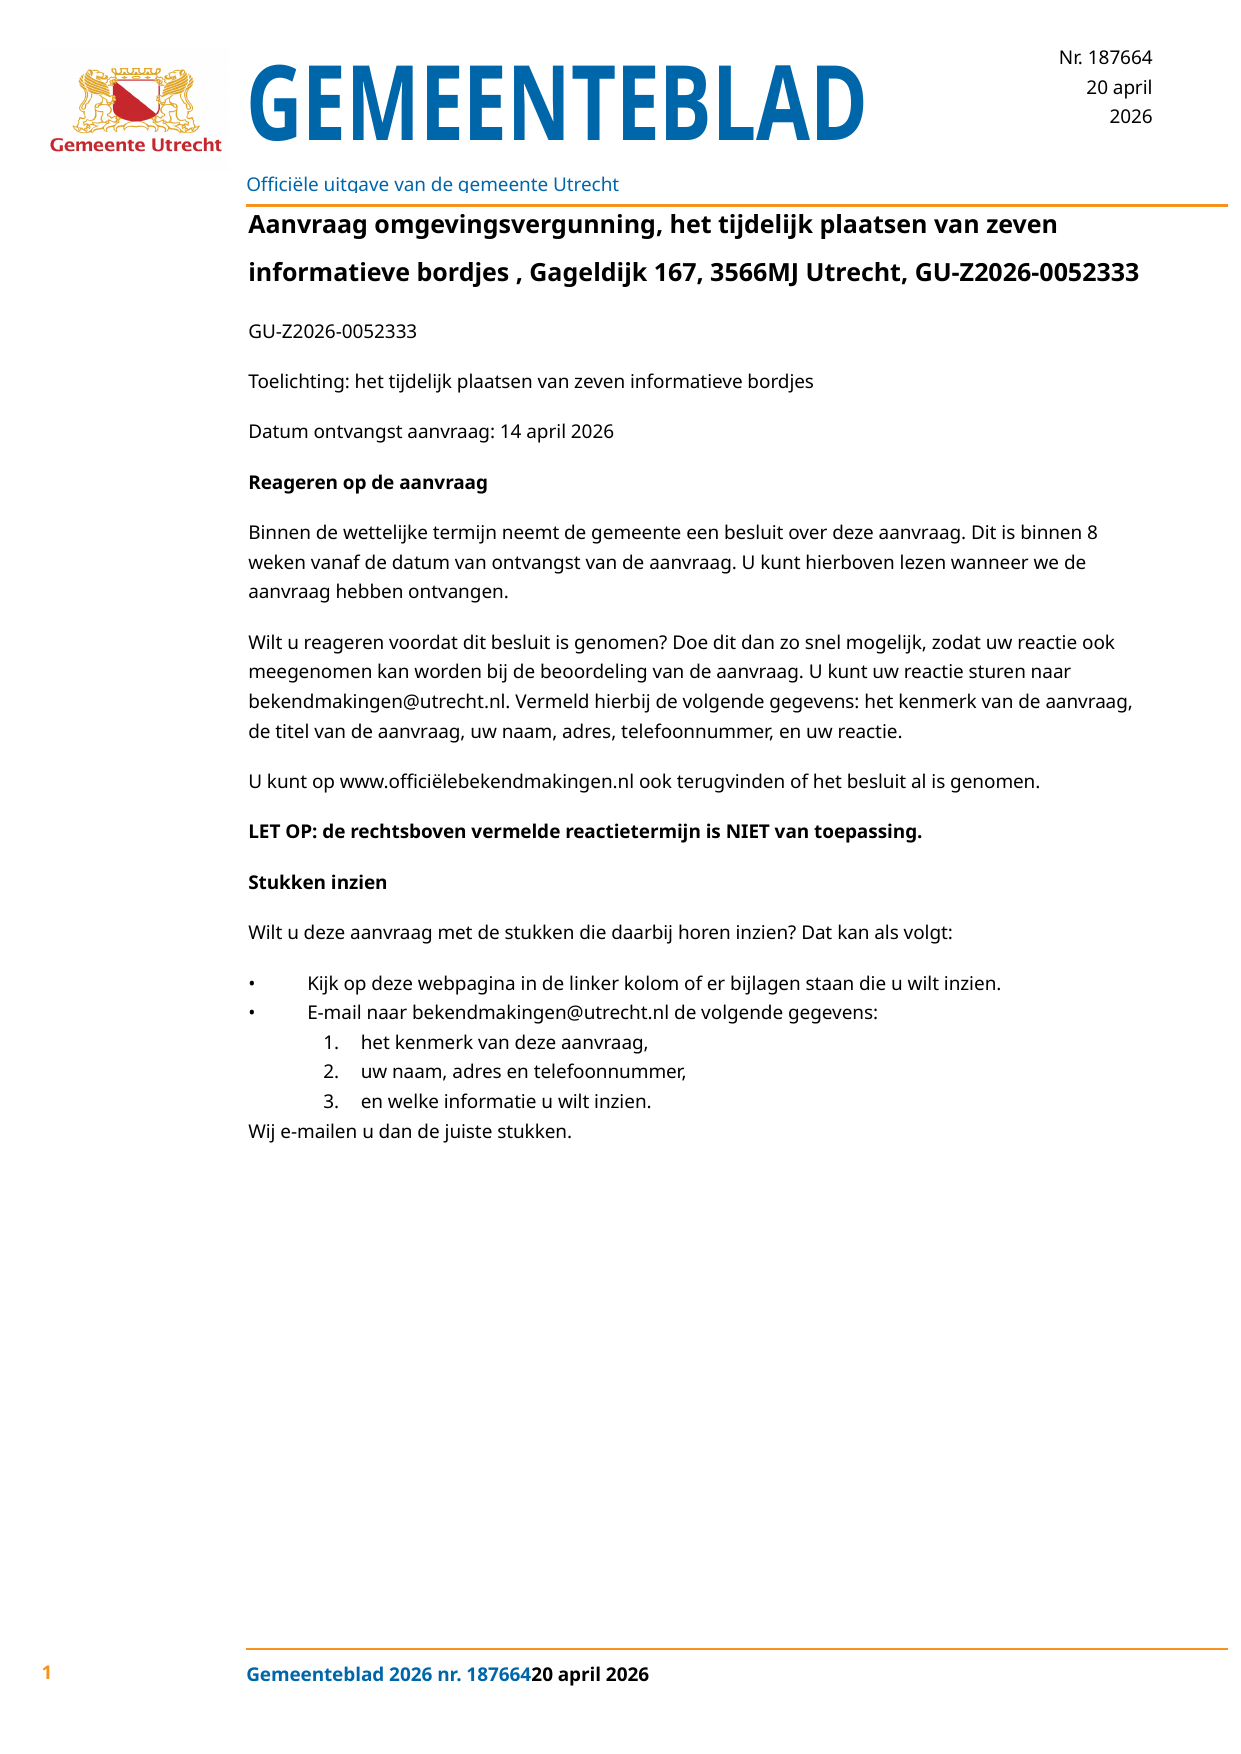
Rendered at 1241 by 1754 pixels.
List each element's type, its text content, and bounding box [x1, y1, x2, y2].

list en welke informatie u wilt inzien. [323, 1088, 1152, 1114]
text Wilt u deze aanvraag met de stukken die daarbij horen inzien? Dat kan als volgt: [248, 919, 1152, 945]
list uw naam, adres en telefoonnummer, [323, 1059, 1152, 1084]
text Wij e-mailen u dan de juiste stukken. [248, 1118, 1152, 1144]
list E-mail naar bekendmakingen@utrecht.nl de volgende gegevens: [248, 999, 1152, 1025]
text U kunt op www.officiëlebekendmakingen.nl ook terugvinden of het besluit al is genomen. [248, 768, 1152, 794]
text GU-Z2026-0052333 [248, 318, 1152, 344]
text LET OP: de rechtsboven vermelde reactietermijn is NIET van toepassing. [248, 819, 1152, 844]
text Wilt u reageren voordat dit besluit is genomen? Doe dit dan zo snel mogelijk, zodat uw reactie ook meegenomen kan worden bij de beoordeling van de aanvraag. U kunt uw reactie sturen naar bekendmakingen@utrecht.nl. Vermeld hierbij de volgende gegevens: het kenmerk van de aanvraag, de titel van de aanvraag, uw naam, adres, telefoonnummer, en uw reactie. [248, 629, 1152, 744]
text Reageren op de aanvraag [248, 469, 1152, 495]
text Stukken inzien [248, 869, 1152, 895]
text Binnen de wettelijke termijn neemt de gemeente een besluit over deze aanvraag. Dit is binnen 8 weken vanaf de datum van ontvangst van de aanvraag. U kunt hierboven lezen wanneer we de aanvraag hebben ontvangen. [248, 519, 1152, 604]
list het kenmerk van deze aanvraag, [323, 1029, 1152, 1055]
list Kijk op deze webpagina in de linker kolom of er bijlagen staan die u wilt inzien. [248, 970, 1152, 996]
picture [41, 47, 231, 172]
text Datum ontvangst aanvraag: 14 april 2026 [248, 419, 1152, 444]
text Toelichting: het tijdelijk plaatsen van zeven informatieve bordjes [248, 368, 1152, 394]
text Aanvraag omgevingsvergunning, het tijdelijk plaatsen van zeven informatieve bordjes , Gageldijk 167, 3566MJ Utrecht, GU-Z2026-0052333 [248, 207, 1152, 288]
